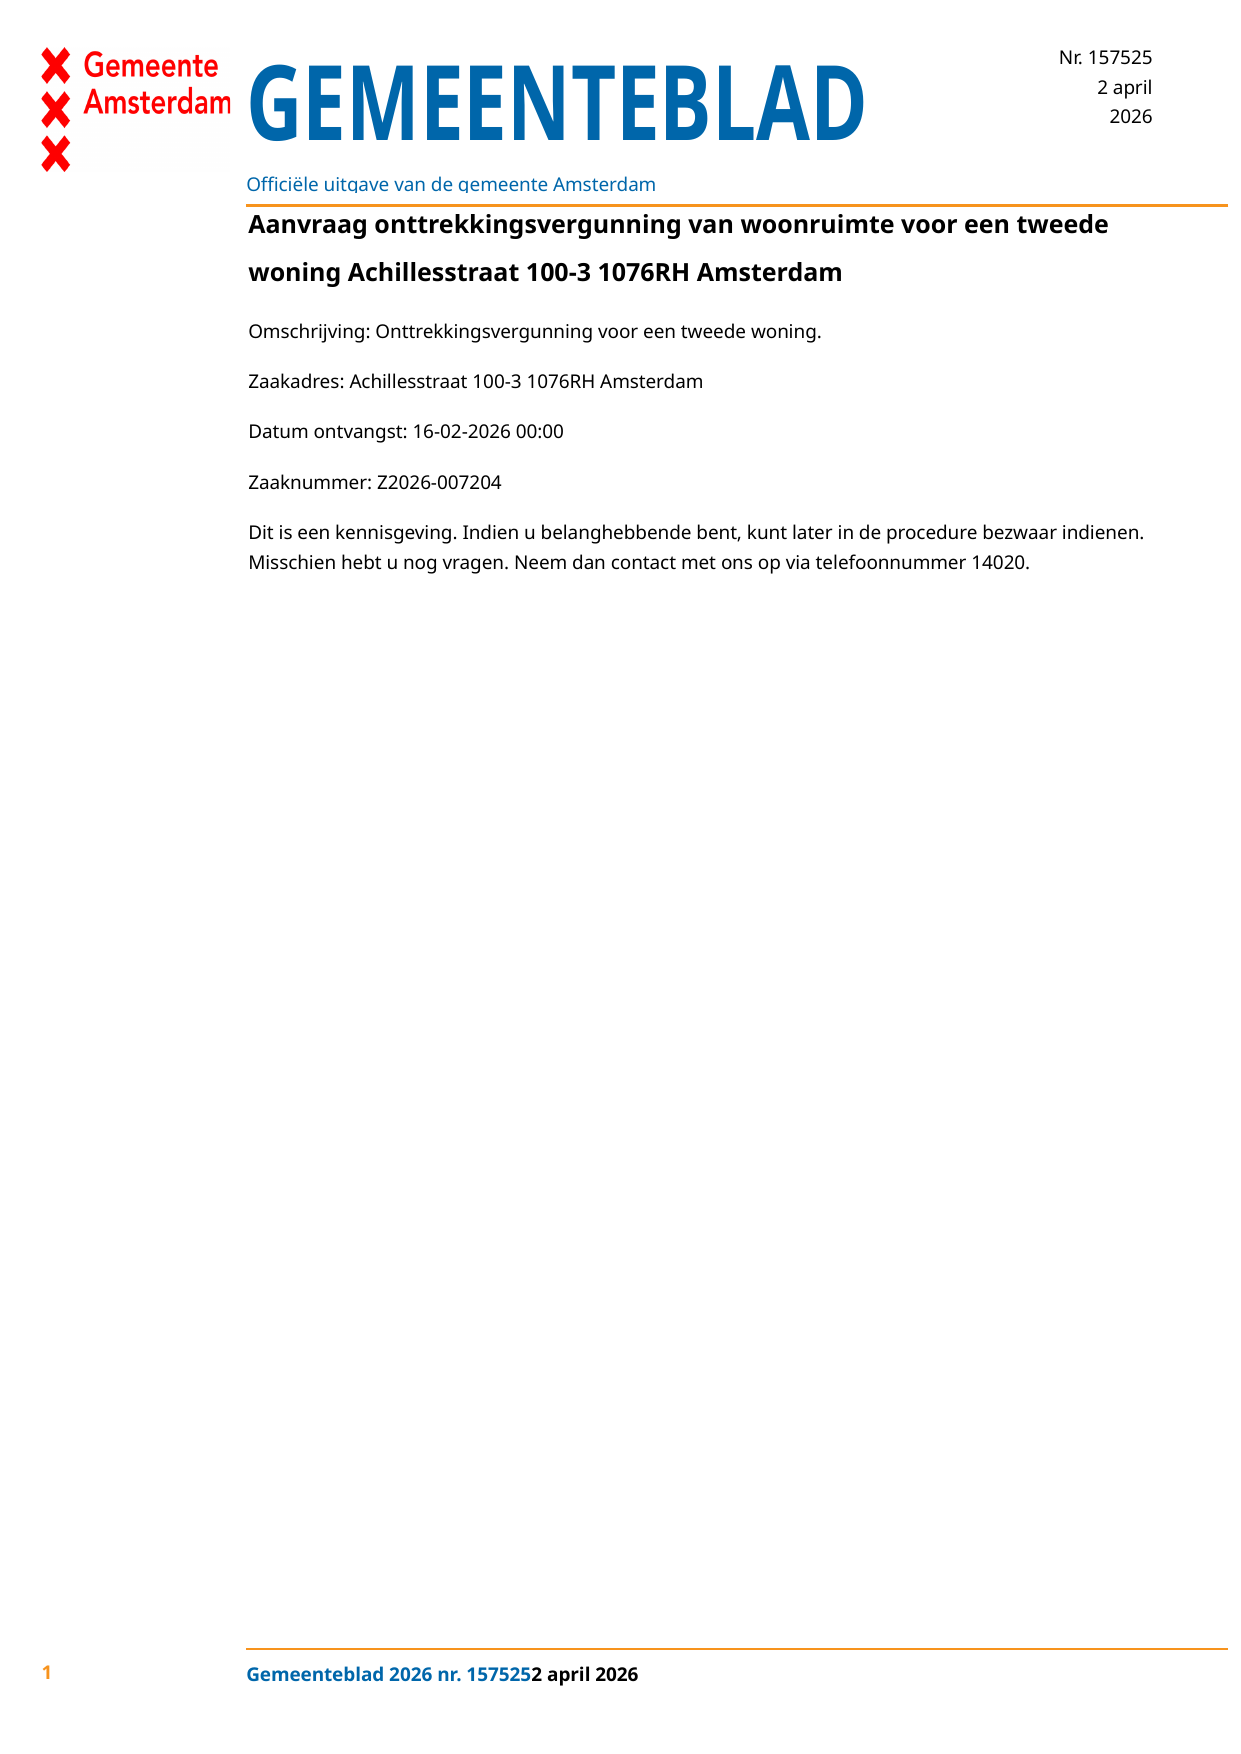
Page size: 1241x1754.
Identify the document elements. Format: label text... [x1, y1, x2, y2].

text Aanvraag onttrekkingsvergunning van woonruimte voor een tweede woning Achillesstraat 100-3 1076RH Amsterdam [248, 207, 1152, 288]
text Zaakadres: Achillesstraat 100-3 1076RH Amsterdam [248, 368, 1152, 394]
text Datum ontvangst: 16-02-2026 00:00 [248, 419, 1152, 444]
picture [41, 47, 231, 172]
text Zaaknummer: Z2026-007204 [248, 469, 1152, 495]
text Dit is een kennisgeving. Indien u belanghebbende bent, kunt later in de procedure bezwaar indienen. Misschien hebt u nog vragen. Neem dan contact met ons op via telefoonnummer 14020. [248, 519, 1152, 575]
text Omschrijving: Onttrekkingsvergunning voor een tweede woning. [248, 318, 1152, 344]
